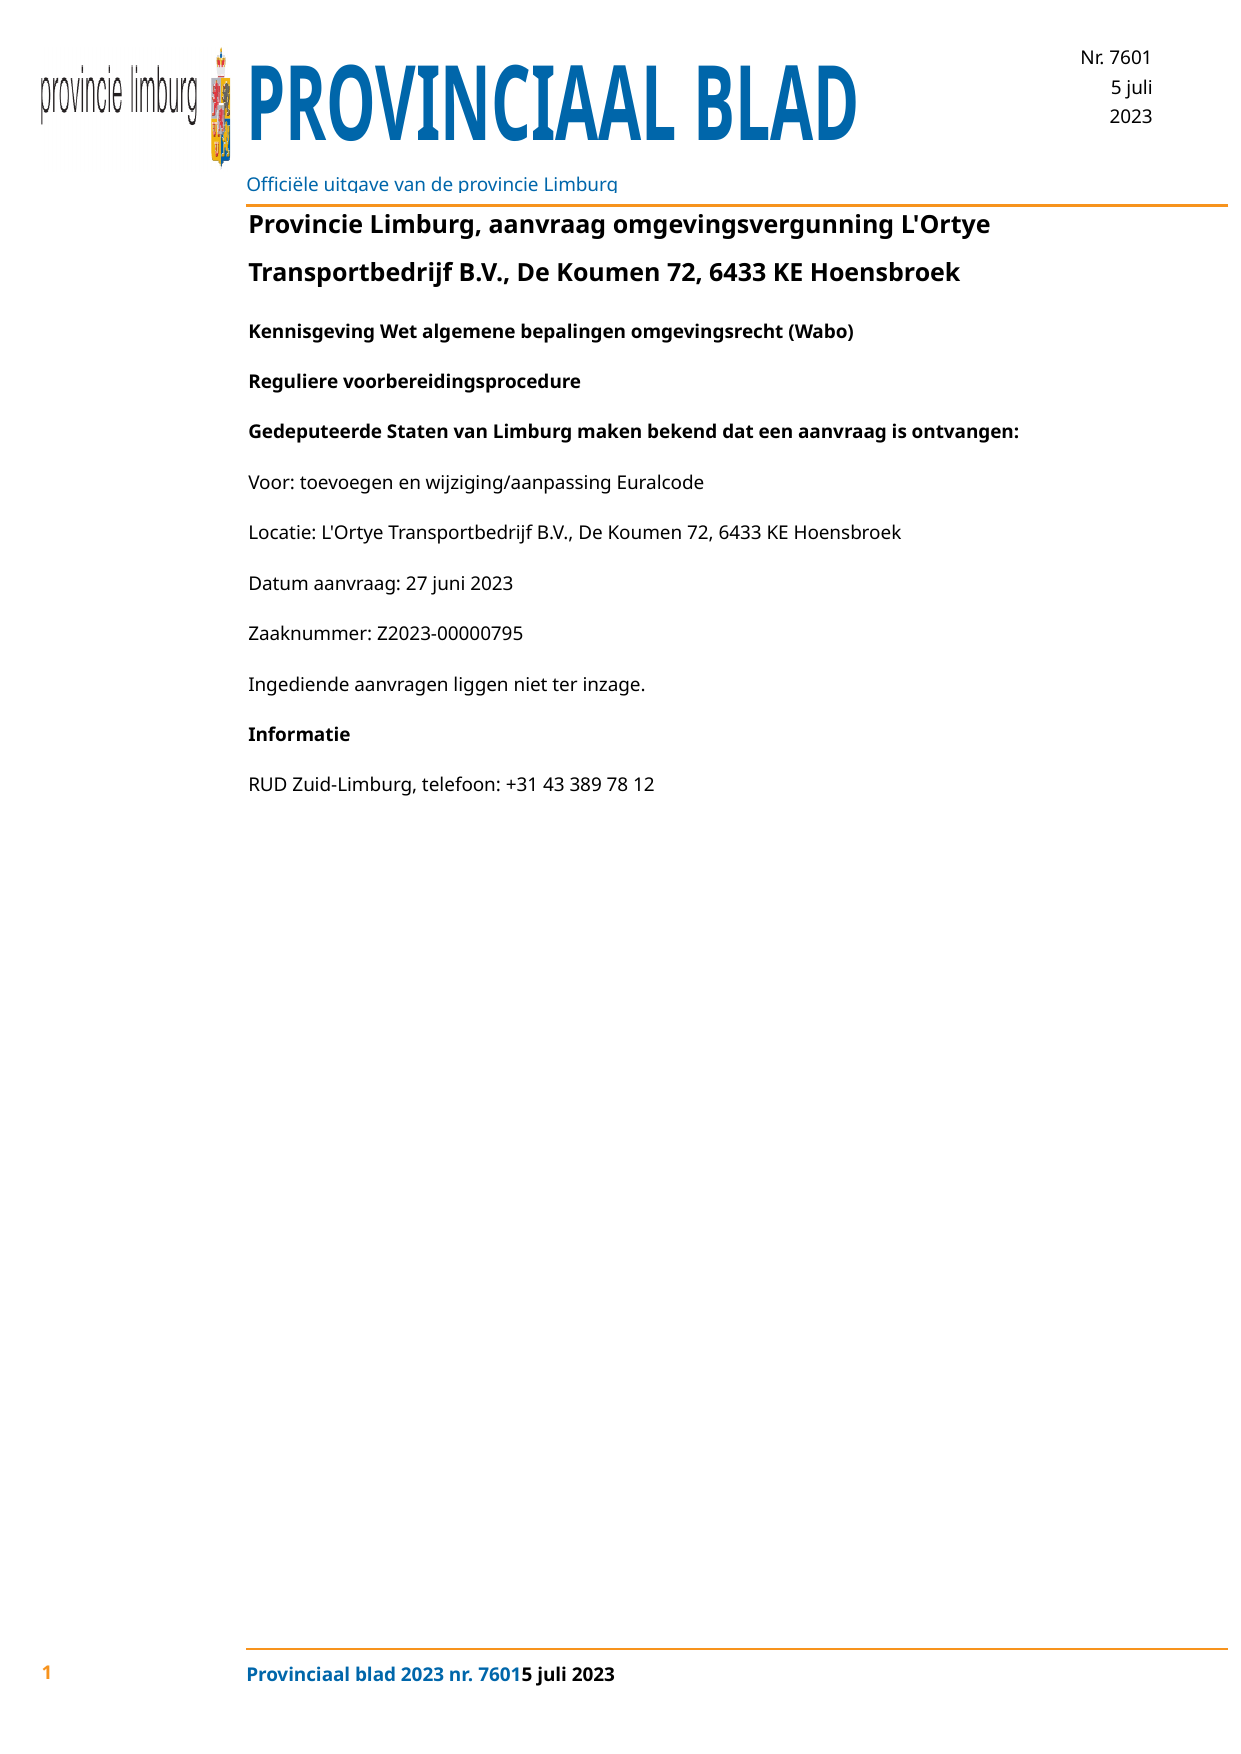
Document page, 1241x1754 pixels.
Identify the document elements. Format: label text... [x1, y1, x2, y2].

text Zaaknummer: Z2023-00000795 [248, 620, 1152, 646]
text Locatie: L'Ortye Transportbedrijf B.V., De Koumen 72, 6433 KE Hoensbroek [248, 519, 1152, 545]
text Informatie [248, 721, 1152, 747]
text Voor: toevoegen en wijziging/aanpassing Euralcode [248, 469, 1152, 495]
picture [41, 47, 231, 172]
text Datum aanvraag: 27 juni 2023 [248, 570, 1152, 596]
text Provincie Limburg, aanvraag omgevingsvergunning L'Ortye Transportbedrijf B.V., De Koumen 72, 6433 KE Hoensbroek [248, 207, 1152, 288]
text Ingediende aanvragen liggen niet ter inzage. [248, 671, 1152, 697]
text Kennisgeving Wet algemene bepalingen omgevingsrecht (Wabo) [248, 318, 1152, 344]
text RUD Zuid-Limburg, telefoon: +31 43 389 78 12 [248, 772, 1152, 797]
text Reguliere voorbereidingsprocedure [248, 368, 1152, 394]
text Gedeputeerde Staten van Limburg maken bekend dat een aanvraag is ontvangen: [248, 419, 1152, 444]
